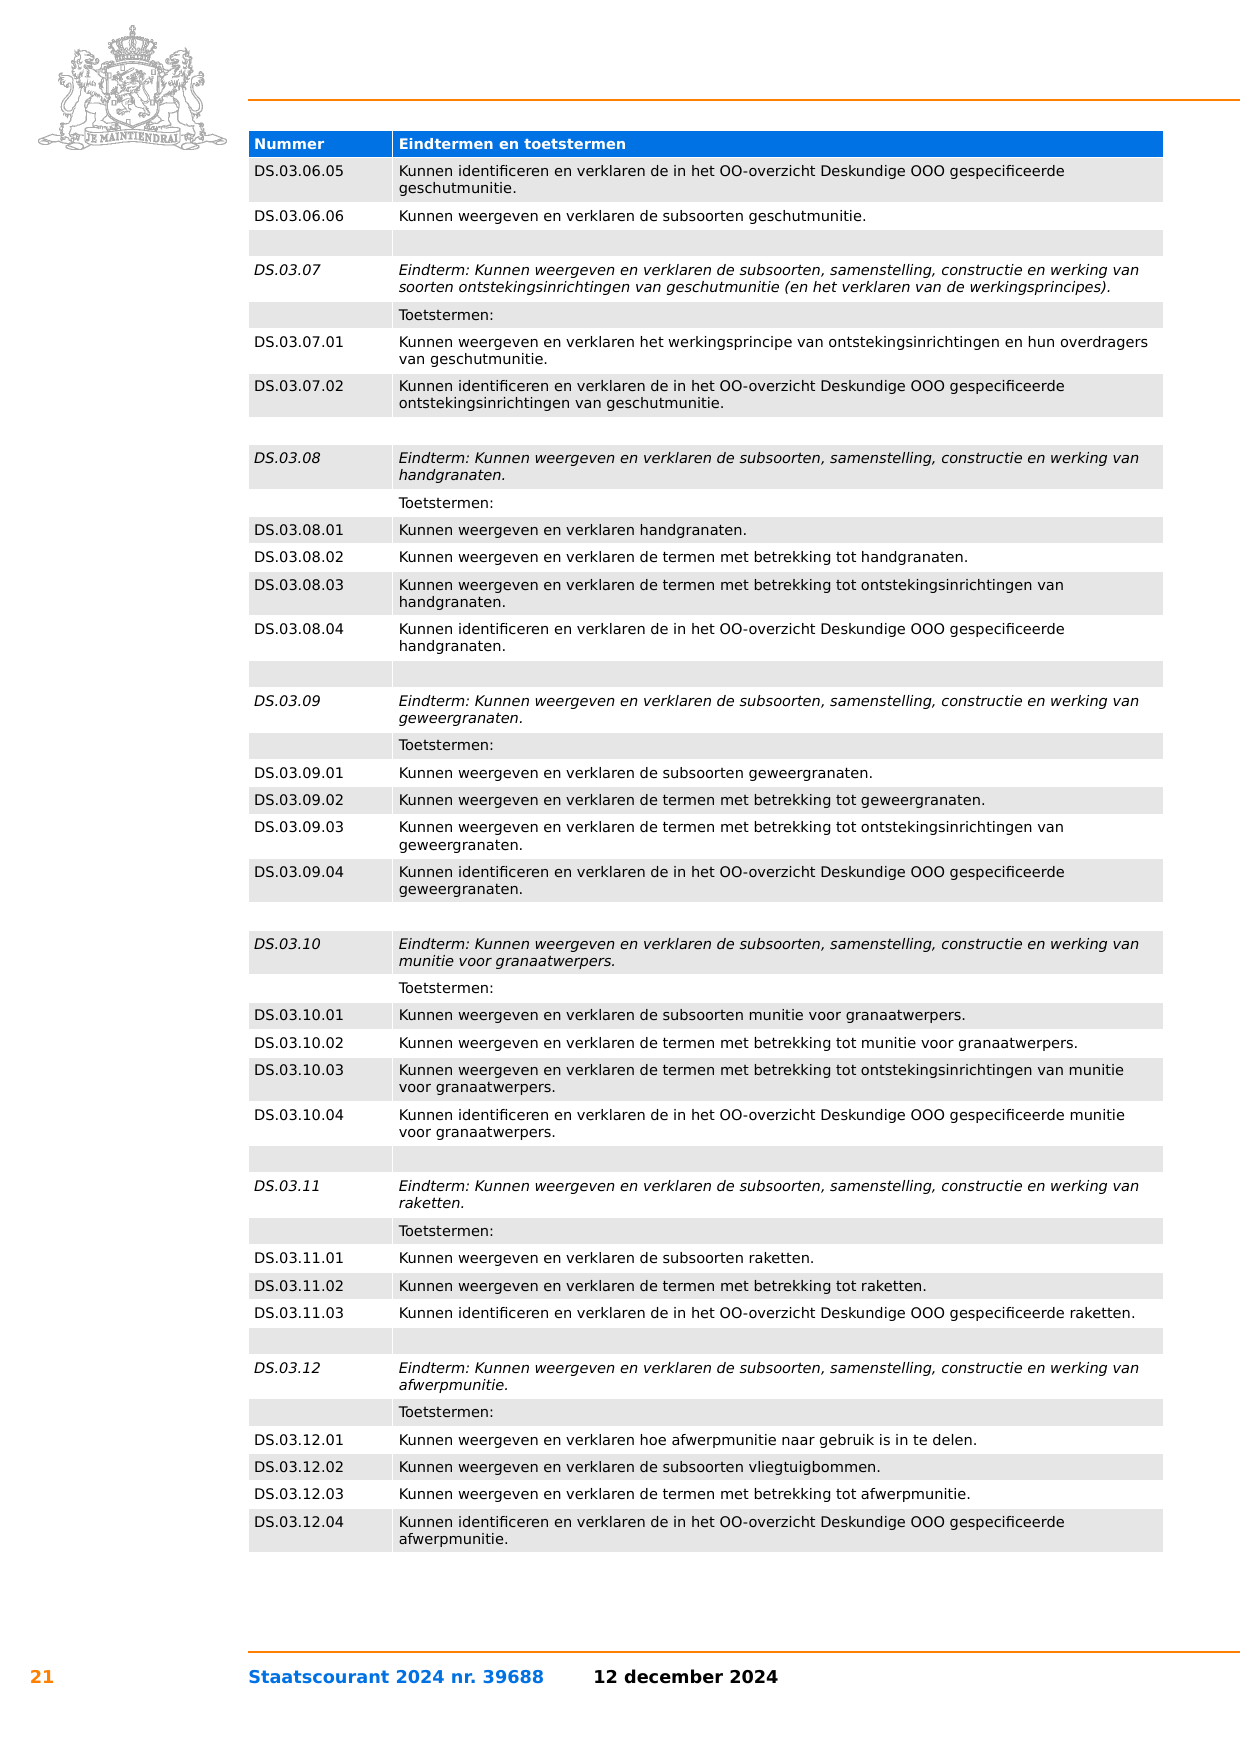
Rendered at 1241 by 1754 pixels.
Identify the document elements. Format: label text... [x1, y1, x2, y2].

table_cell Kunnen identificeren en verklaren de in het OO-overzicht Deskundige OOO gespecificeerde handgranaten. [393, 616, 1163, 660]
table_cell Kunnen weergeven en verklaren de subsoorten geweergranaten. [393, 760, 1163, 786]
table_cell Kunnen weergeven en verklaren de subsoorten geschutmunitie. [393, 203, 1163, 229]
table_cell [393, 661, 1163, 687]
table_cell DS.03.08.01 [249, 517, 392, 543]
table_cell [249, 230, 392, 256]
table_cell DS.03.08.02 [249, 545, 392, 571]
table_cell [249, 490, 392, 516]
table_cell Eindterm: Kunnen weergeven en verklaren de subsoorten, samenstelling, constructie en werking van raketten. [393, 1174, 1163, 1217]
table_cell DS.03.10.03 [249, 1058, 392, 1101]
table_cell Kunnen identificeren en verklaren de in het OO-overzicht Deskundige OOO gespecificeerde raketten. [393, 1300, 1163, 1326]
table_cell DS.03.09.01 [249, 760, 392, 786]
table_cell DS.03.07 [249, 258, 392, 301]
table_cell Kunnen identificeren en verklaren de in het OO-overzicht Deskundige OOO gespecificeerde munitie voor granaatwerpers. [393, 1102, 1163, 1145]
table_cell [249, 1218, 392, 1244]
table_cell Kunnen weergeven en verklaren handgranaten. [393, 517, 1163, 543]
table_cell DS.03.10 [249, 931, 392, 974]
table_cell DS.03.11.02 [249, 1273, 392, 1299]
table_header Eindtermen en toetstermen [393, 131, 1163, 157]
table_cell Kunnen weergeven en verklaren de subsoorten raketten. [393, 1245, 1163, 1272]
table_cell [249, 1399, 392, 1426]
table_cell DS.03.09.02 [249, 787, 392, 814]
table_cell [249, 418, 392, 444]
table_cell [393, 1553, 1163, 1579]
table_cell Kunnen identificeren en verklaren de in het OO-overzicht Deskundige OOO gespecificeerde afwerpmunitie. [393, 1509, 1163, 1552]
table_cell [393, 904, 1163, 930]
table_cell Eindterm: Kunnen weergeven en verklaren de subsoorten, samenstelling, constructie en werking van geweergranaten. [393, 688, 1163, 731]
table_cell [249, 661, 392, 687]
table_cell [249, 1146, 392, 1172]
table_cell DS.03.11.01 [249, 1245, 392, 1272]
table_cell Toetstermen: [393, 1399, 1163, 1426]
table_cell DS.03.08.03 [249, 572, 392, 615]
table_cell Kunnen identificeren en verklaren de in het OO-overzicht Deskundige OOO gespecificeerde geschutmunitie. [393, 158, 1163, 202]
table_cell Kunnen weergeven en verklaren hoe afwerpmunitie naar gebruik is in te delen. [393, 1427, 1163, 1453]
table_cell DS.03.10.04 [249, 1102, 392, 1145]
table_cell Toetstermen: [393, 1218, 1163, 1244]
table_cell Kunnen weergeven en verklaren de termen met betrekking tot ontstekingsinrichtingen van handgranaten. [393, 572, 1163, 615]
table_cell Kunnen weergeven en verklaren de termen met betrekking tot afwerpmunitie. [393, 1481, 1163, 1508]
table_cell Kunnen weergeven en verklaren de termen met betrekking tot ontstekingsinrichtingen van munitie voor granaatwerpers. [393, 1058, 1163, 1101]
table_cell [249, 904, 392, 930]
table_cell DS.03.09.04 [249, 859, 392, 902]
table_cell DS.03.06.05 [249, 158, 392, 202]
table_cell [393, 418, 1163, 444]
table_cell [249, 1553, 392, 1579]
table_cell DS.03.11 [249, 1174, 392, 1217]
table_cell [249, 975, 392, 1002]
table_cell Kunnen weergeven en verklaren de termen met betrekking tot geweergranaten. [393, 787, 1163, 814]
table_cell DS.03.12 [249, 1355, 392, 1398]
table_cell [393, 230, 1163, 256]
table_header Nummer [249, 131, 392, 157]
table_cell [249, 1328, 392, 1354]
table_cell DS.03.07.02 [249, 374, 392, 417]
table_cell DS.03.12.02 [249, 1454, 392, 1480]
table_cell Kunnen weergeven en verklaren de termen met betrekking tot munitie voor granaatwerpers. [393, 1030, 1163, 1056]
table_cell Eindterm: Kunnen weergeven en verklaren de subsoorten, samenstelling, constructie en werking van afwerpmunitie. [393, 1355, 1163, 1398]
table_cell Kunnen weergeven en verklaren de termen met betrekking tot ontstekingsinrichtingen van geweergranaten. [393, 815, 1163, 858]
table_cell [393, 1328, 1163, 1354]
table_cell DS.03.11.03 [249, 1300, 392, 1326]
table_cell [249, 302, 392, 328]
table_cell Kunnen weergeven en verklaren de termen met betrekking tot handgranaten. [393, 545, 1163, 571]
table_cell Toetstermen: [393, 733, 1163, 759]
table_cell DS.03.09 [249, 688, 392, 731]
table_cell [249, 733, 392, 759]
table_cell DS.03.08.04 [249, 616, 392, 660]
table_cell DS.03.10.02 [249, 1030, 392, 1056]
table_cell Kunnen weergeven en verklaren de subsoorten vliegtuigbommen. [393, 1454, 1163, 1480]
table_cell Kunnen identificeren en verklaren de in het OO-overzicht Deskundige OOO gespecificeerde ontstekingsinrichtingen van geschutmunitie. [393, 374, 1163, 417]
table_cell Kunnen weergeven en verklaren het werkingsprincipe van ontstekingsinrichtingen en hun overdragers van geschutmunitie. [393, 329, 1163, 373]
table_cell DS.03.12.03 [249, 1481, 392, 1508]
table_cell DS.03.10.01 [249, 1003, 392, 1029]
table_cell DS.03.08 [249, 445, 392, 489]
table_cell DS.03.06.06 [249, 203, 392, 229]
table_cell Kunnen weergeven en verklaren de termen met betrekking tot raketten. [393, 1273, 1163, 1299]
table_cell DS.03.07.01 [249, 329, 392, 373]
table_cell DS.03.09.03 [249, 815, 392, 858]
table_cell DS.03.12.01 [249, 1427, 392, 1453]
table_cell Eindterm: Kunnen weergeven en verklaren de subsoorten, samenstelling, constructie en werking van munitie voor granaatwerpers. [393, 931, 1163, 974]
picture [38, 25, 227, 150]
table_cell Kunnen identificeren en verklaren de in het OO-overzicht Deskundige OOO gespecificeerde geweergranaten. [393, 859, 1163, 902]
table_cell [393, 1146, 1163, 1172]
table_cell Toetstermen: [393, 975, 1163, 1002]
table_cell Kunnen weergeven en verklaren de subsoorten munitie voor granaatwerpers. [393, 1003, 1163, 1029]
table_cell Toetstermen: [393, 490, 1163, 516]
table_cell Eindterm: Kunnen weergeven en verklaren de subsoorten, samenstelling, constructie en werking van soorten ontstekingsinrichtingen van geschutmunitie (en het verklaren van de werkingsprincipes). [393, 258, 1163, 301]
table_cell Eindterm: Kunnen weergeven en verklaren de subsoorten, samenstelling, constructie en werking van handgranaten. [393, 445, 1163, 489]
table_cell Toetstermen: [393, 302, 1163, 328]
table_cell DS.03.12.04 [249, 1509, 392, 1552]
